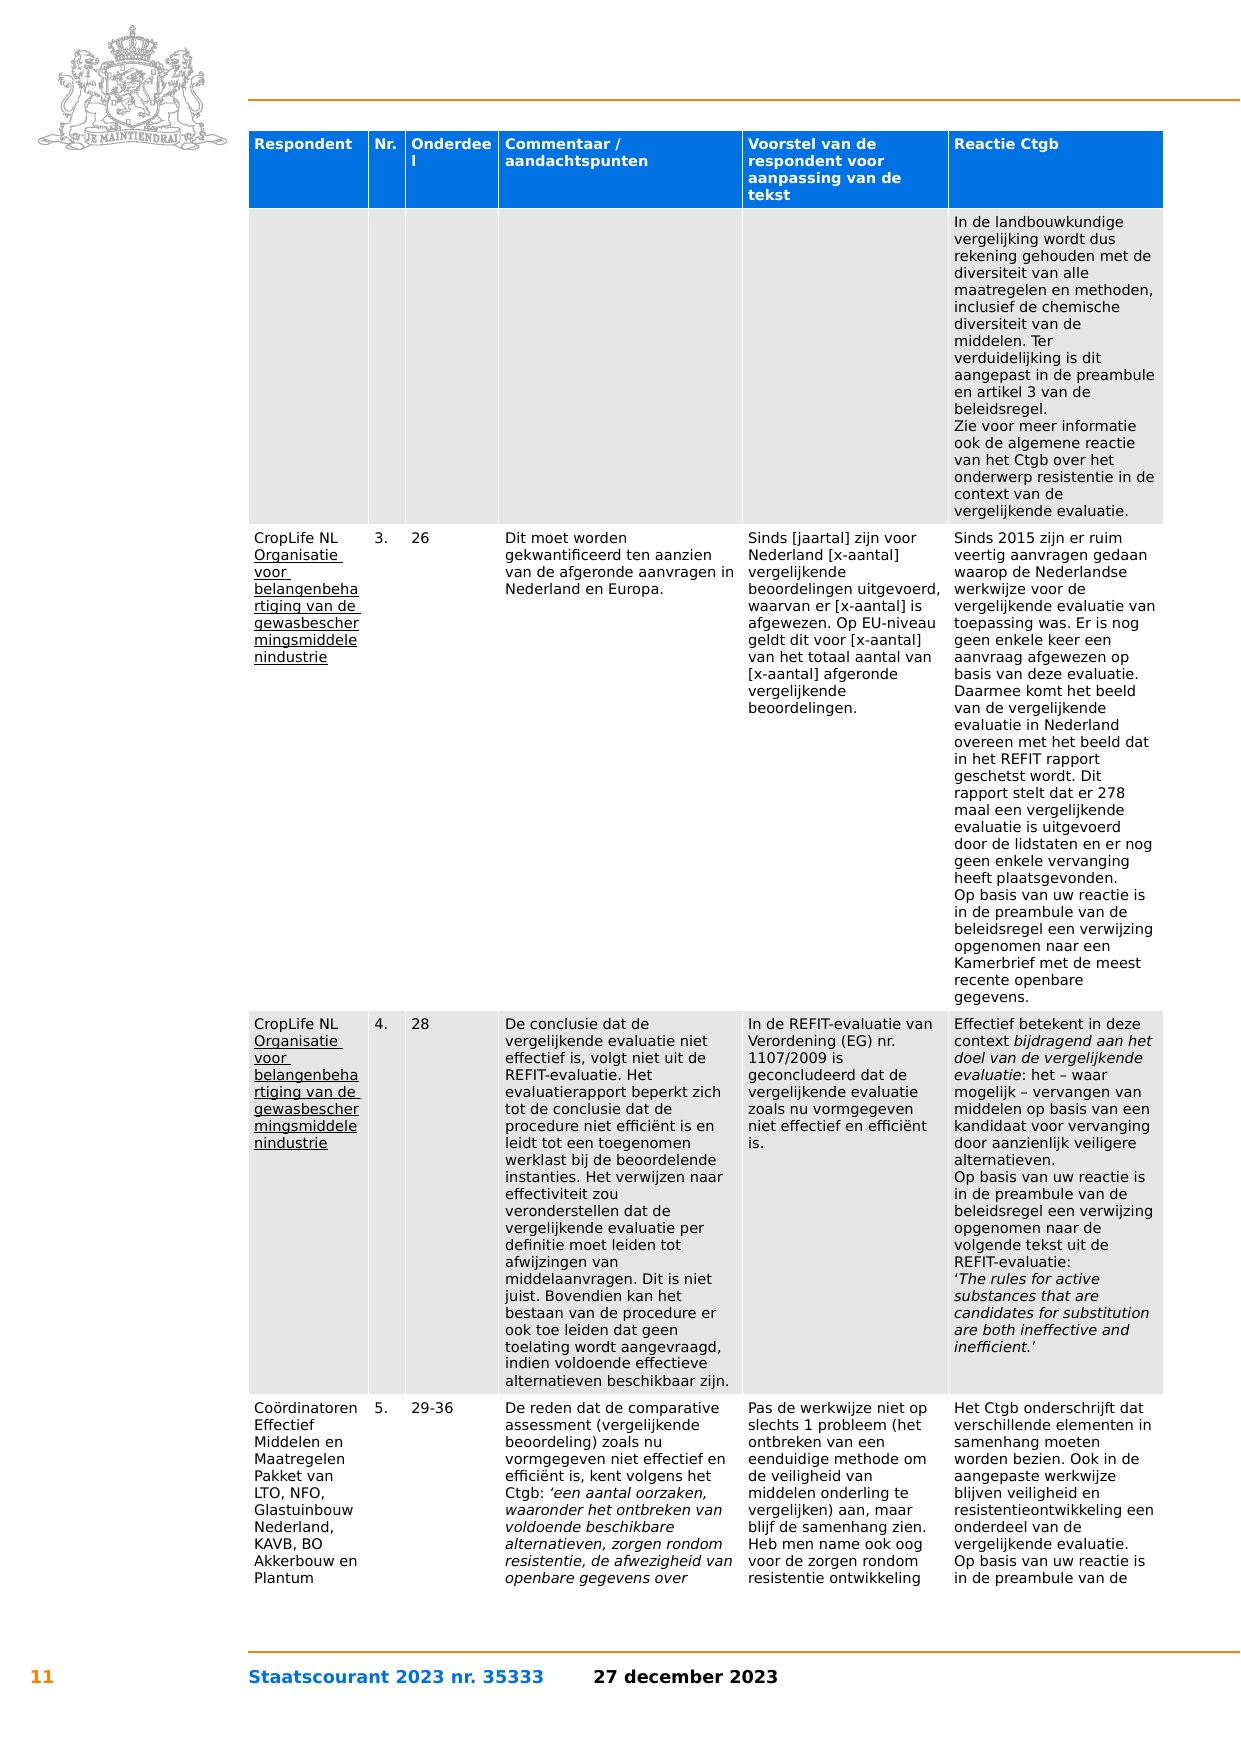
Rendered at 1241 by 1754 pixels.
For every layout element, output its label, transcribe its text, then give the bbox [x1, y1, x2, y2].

table_cell Pas de werkwijze niet op slechts 1 probleem (het ontbreken van een eenduidige methode om de veiligheid van middelen onderling te vergelijken) aan, maar blijf de samenhang zien. Heb men name ook oog voor de zorgen rondom resistentie ontwikkeling [743, 1395, 948, 1591]
table_cell [406, 209, 498, 524]
table_header Reactie Ctgb [949, 131, 1163, 208]
table_cell 26 [406, 525, 498, 1010]
table_cell [249, 209, 368, 524]
table_cell Sinds 2015 zijn er ruim veertig aanvragen gedaan waarop de Nederlandse werkwijze voor de vergelijkende evaluatie van toepassing was. Er is nog geen enkele keer een aanvraag afgewezen op basis van deze evaluatie. Daarmee komt het beeld van de vergelijkende evaluatie in Nederland overeen met het beeld dat in het REFIT rapport geschetst wordt. Dit rapport stelt dat er 278 maal een vergelijkende evaluatie is uitgevoerd door de lidstaten en er nog geen enkele vervanging heeft plaatsgevonden. Op basis van uw reactie is in de preambule van de beleidsregel een verwijzing opgenomen naar een Kamerbrief met de meest recente openbare gegevens. [949, 525, 1163, 1010]
table_cell [499, 209, 742, 524]
table_cell Sinds [jaartal] zijn voor Nederland [x-aantal] vergelijkende beoordelingen uitgevoerd, waarvan er [x-aantal] is afgewezen. Op EU-niveau geldt dit voor [x-aantal] van het totaal aantal van [x-aantal] afgeronde vergelijkende beoordelingen. [743, 525, 948, 1010]
table_cell In de landbouwkundige vergelijking wordt dus rekening gehouden met de diversiteit van alle maatregelen en methoden, inclusief de chemische diversiteit van de middelen. Ter verduidelijking is dit aangepast in de preambule en artikel 3 van de beleidsregel. Zie voor meer informatie ook de algemene reactie van het Ctgb over het onderwerp resistentie in de context van de vergelijkende evaluatie. [949, 209, 1163, 524]
table_header Voorstel van de respondent voor aanpassing van de tekst [743, 131, 948, 208]
table_cell Effectief betekent in deze context bijdragend aan het doel van de vergelijkende evaluatie: het – waar mogelijk – vervangen van middelen op basis van een kandidaat voor vervanging door aanzienlijk veiligere alternatieven. Op basis van uw reactie is in de preambule van de beleidsregel een verwijzing opgenomen naar de volgende tekst uit de REFIT-evaluatie: ‘The rules for active substances that are candidates for substitution are both ineffective and inefficient.’ [949, 1011, 1163, 1394]
table_cell De conclusie dat de vergelijkende evaluatie niet effectief is, volgt niet uit de REFIT-evaluatie. Het evaluatierapport beperkt zich tot de conclusie dat de procedure niet efficiënt is en leidt tot een toegenomen werklast bij de beoordelende instanties. Het verwijzen naar effectiviteit zou veronderstellen dat de vergelijkende evaluatie per definitie moet leiden tot afwijzingen van middelaanvragen. Dit is niet juist. Bovendien kan het bestaan van de procedure er ook toe leiden dat geen toelating wordt aangevraagd, indien voldoende effectieve alternatieven beschikbaar zijn. [499, 1011, 742, 1394]
table_cell [369, 209, 405, 524]
table_cell Het Ctgb onderschrijft dat verschillende elementen in samenhang moeten worden bezien. Ook in de aangepaste werkwijze blijven veiligheid en resistentieontwikkeling een onderdeel van de vergelijkende evaluatie. Op basis van uw reactie is in de preambule van de [949, 1395, 1163, 1591]
table_cell In de REFIT-evaluatie van Verordening (EG) nr. 1107/2009 is geconcludeerd dat de vergelijkende evaluatie zoals nu vormgegeven niet effectief en efficiënt is. [743, 1011, 948, 1394]
picture [38, 25, 227, 150]
table_cell [743, 209, 948, 524]
table_cell CropLife NL Organisatie voor belangenbehartiging van de gewasbeschermingsmiddelenindustrie [249, 1011, 368, 1394]
table_cell 4. [369, 1011, 405, 1394]
table_cell CropLife NL Organisatie voor belangenbehartiging van de gewasbeschermingsmiddelenindustrie [249, 525, 368, 1010]
table_cell Dit moet worden gekwantificeerd ten aanzien van de afgeronde aanvragen in Nederland en Europa. [499, 525, 742, 1010]
table_cell Coördinatoren Effectief Middelen en Maatregelen Pakket van LTO, NFO, Glastuinbouw Nederland, KAVB, BO Akkerbouw en Plantum [249, 1395, 368, 1591]
table_cell 3. [369, 525, 405, 1010]
table_cell 29-36 [406, 1395, 498, 1591]
table_header Onderdeel [406, 131, 498, 208]
table_header Nr. [369, 131, 405, 208]
table_header Commentaar / aandachtspunten [499, 131, 742, 208]
table_header Respondent [249, 131, 368, 208]
table_cell De reden dat de comparative assessment (vergelijkende beoordeling) zoals nu vormgegeven niet effectief en efficiënt is, kent volgens het Ctgb: ‘een aantal oorzaken, waaronder het ontbreken van voldoende beschikbare alternatieven, zorgen rondom resistentie, de afwezigheid van openbare gegevens over [499, 1395, 742, 1591]
table_cell 5. [369, 1395, 405, 1591]
table_cell 28 [406, 1011, 498, 1394]
